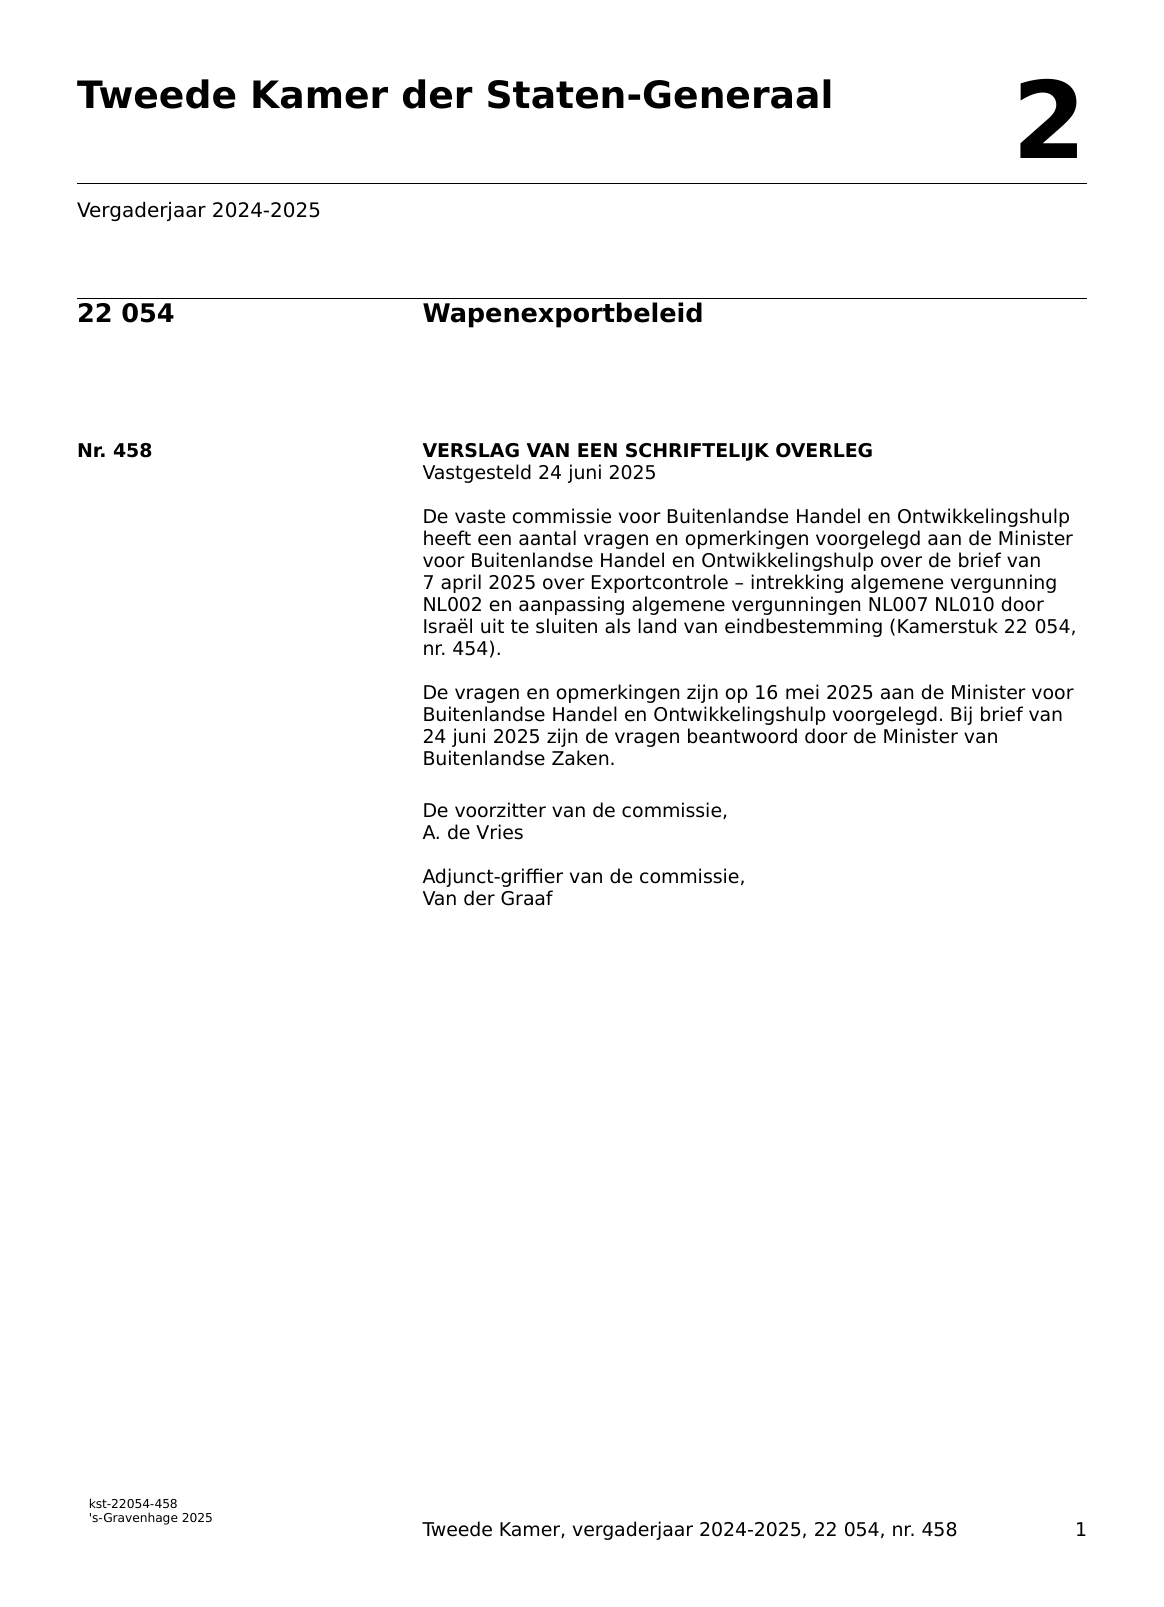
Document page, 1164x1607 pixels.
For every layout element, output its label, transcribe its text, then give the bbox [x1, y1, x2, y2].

subtitle 22 054 Wapenexportbeleid [77, 299, 1087, 329]
text De vaste commissie voor Buitenlandse Handel en Ontwikkelingshulp heeft een aantal vragen en opmerkingen voorgelegd aan de Minister voor Buitenlandse Handel en Ontwikkelingshulp over de brief van 7 april 2025 over Exportcontrole – intrekking algemene vergunning NL002 en aanpassing algemene vergunningen NL007 NL010 door Israël uit te sluiten als land van eindbestemming (Kamerstuk 22 054, nr. 454). [422, 506, 1087, 660]
text De voorzitter van de commissie, A. de Vries [422, 800, 1087, 844]
text Vastgesteld 24 juni 2025 [422, 462, 1087, 484]
text 's-Gravenhage 2025 [88, 1511, 323, 1525]
table_header 2 [886, 59, 1087, 183]
text Adjunct-griffier van de commissie, Van der Graaf [422, 866, 1087, 910]
text kst-22054-458 [88, 1497, 323, 1511]
subtitle Nr. 458 VERSLAG VAN EEN SCHRIFTELIJK OVERLEG [77, 440, 1087, 462]
table_cell Vergaderjaar 2024-2025 [77, 184, 1087, 298]
text De vragen en opmerkingen zijn op 16 mei 2025 aan de Minister voor Buitenlandse Handel en Ontwikkelingshulp voorgelegd. Bij brief van 24 juni 2025 zijn de vragen beantwoord door de Minister van Buitenlandse Zaken. [422, 682, 1087, 770]
table_header Tweede Kamer der Staten-Generaal [77, 59, 886, 183]
